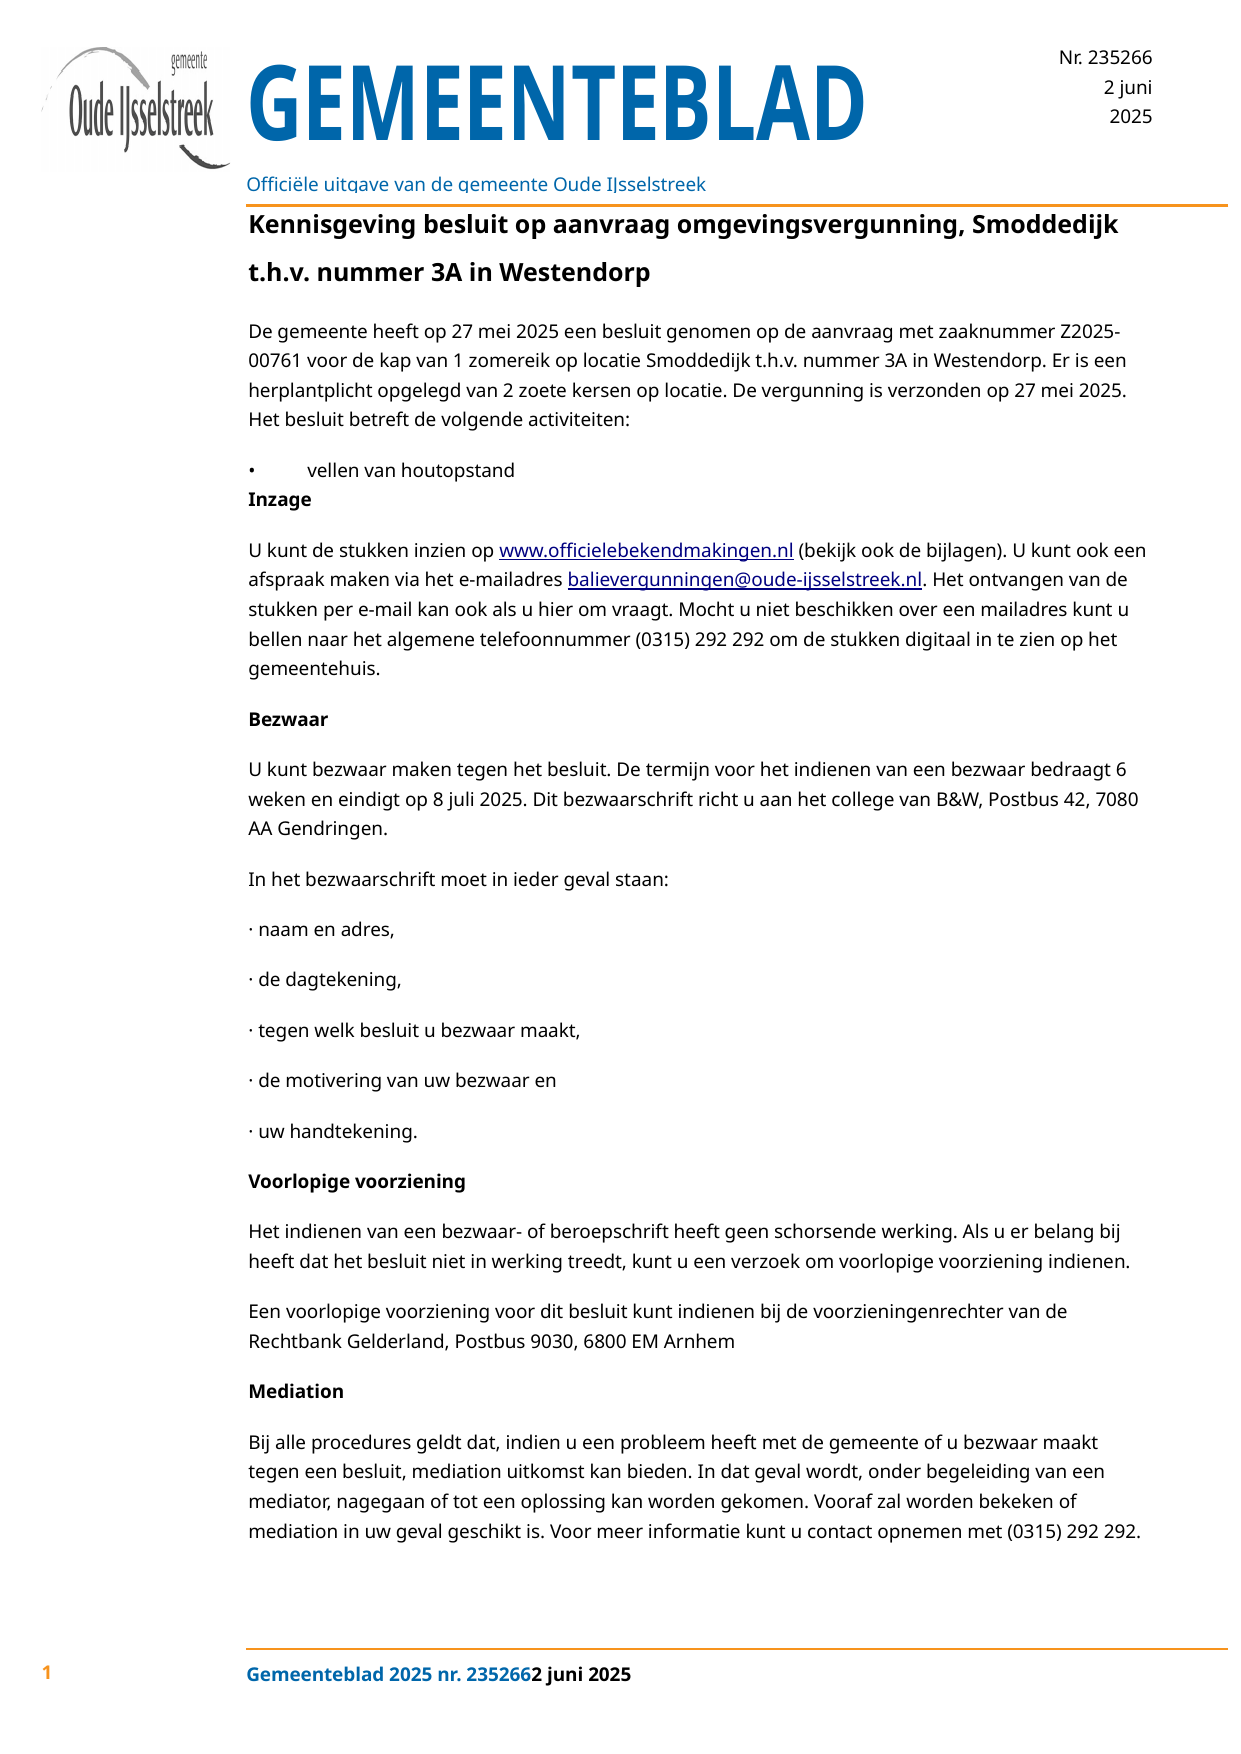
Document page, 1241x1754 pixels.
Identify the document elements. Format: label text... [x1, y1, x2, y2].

list vellen van houtopstand [248, 457, 1152, 483]
text U kunt de stukken inzien op www.officielebekendmakingen.nl (bekijk ook de bijlagen). U kunt ook een afspraak maken via het e-mailadres balievergunningen@oude-ijsselstreek.nl. Het ontvangen van de stukken per e-mail kan ook als u hier om vraagt. Mocht u niet beschikken over een mailadres kunt u bellen naar het algemene telefoonnummer (0315) 292 292 om de stukken digitaal in te zien op het gemeentehuis. [248, 537, 1152, 681]
text Bij alle procedures geldt dat, indien u een probleem heeft met de gemeente of u bezwaar maakt tegen een besluit, mediation uitkomst kan bieden. In dat geval wordt, onder begeleiding van een mediator, nagegaan of tot een oplossing kan worden gekomen. Vooraf zal worden bekeken of mediation in uw geval geschikt is. Voor meer informatie kunt u contact opnemen met (0315) 292 292. [248, 1429, 1152, 1544]
text Een voorlopige voorziening voor dit besluit kunt indienen bij de voorzieningenrechter van de Rechtbank Gelderland, Postbus 9030, 6800 EM Arnhem [248, 1299, 1152, 1354]
text · uw handtekening. [248, 1118, 1152, 1144]
text · de motivering van uw bezwaar en [248, 1067, 1152, 1093]
text De gemeente heeft op 27 mei 2025 een besluit genomen op de aanvraag met zaaknummer Z2025-00761 voor de kap van 1 zomereik op locatie Smoddedijk t.h.v. nummer 3A in Westendorp. Er is een herplantplicht opgelegd van 2 zoete kersen op locatie. De vergunning is verzonden op 27 mei 2025. Het besluit betreft de volgende activiteiten: [248, 318, 1152, 432]
text · de dagtekening, [248, 967, 1152, 992]
text Voorlopige voorziening [248, 1168, 1152, 1194]
text Inzage [248, 487, 1152, 512]
text Mediation [248, 1379, 1152, 1404]
text · tegen welk besluit u bezwaar maakt, [248, 1017, 1152, 1043]
text Kennisgeving besluit op aanvraag omgevingsvergunning, Smoddedijk t.h.v. nummer 3A in Westendorp [248, 207, 1152, 288]
picture [41, 47, 231, 172]
text U kunt bezwaar maken tegen het besluit. De termijn voor het indienen van een bezwaar bedraagt 6 weken en eindigt op 8 juli 2025. Dit bezwaarschrift richt u aan het college van B&W, Postbus 42, 7080 AA Gendringen. [248, 756, 1152, 841]
text · naam en adres, [248, 916, 1152, 942]
text In het bezwaarschrift moet in ieder geval staan: [248, 866, 1152, 892]
text Bezwaar [248, 706, 1152, 732]
text Het indienen van een bezwaar- of beroepschrift heeft geen schorsende werking. Als u er belang bij heeft dat het besluit niet in werking treedt, kunt u een verzoek om voorlopige voorziening indienen. [248, 1219, 1152, 1274]
